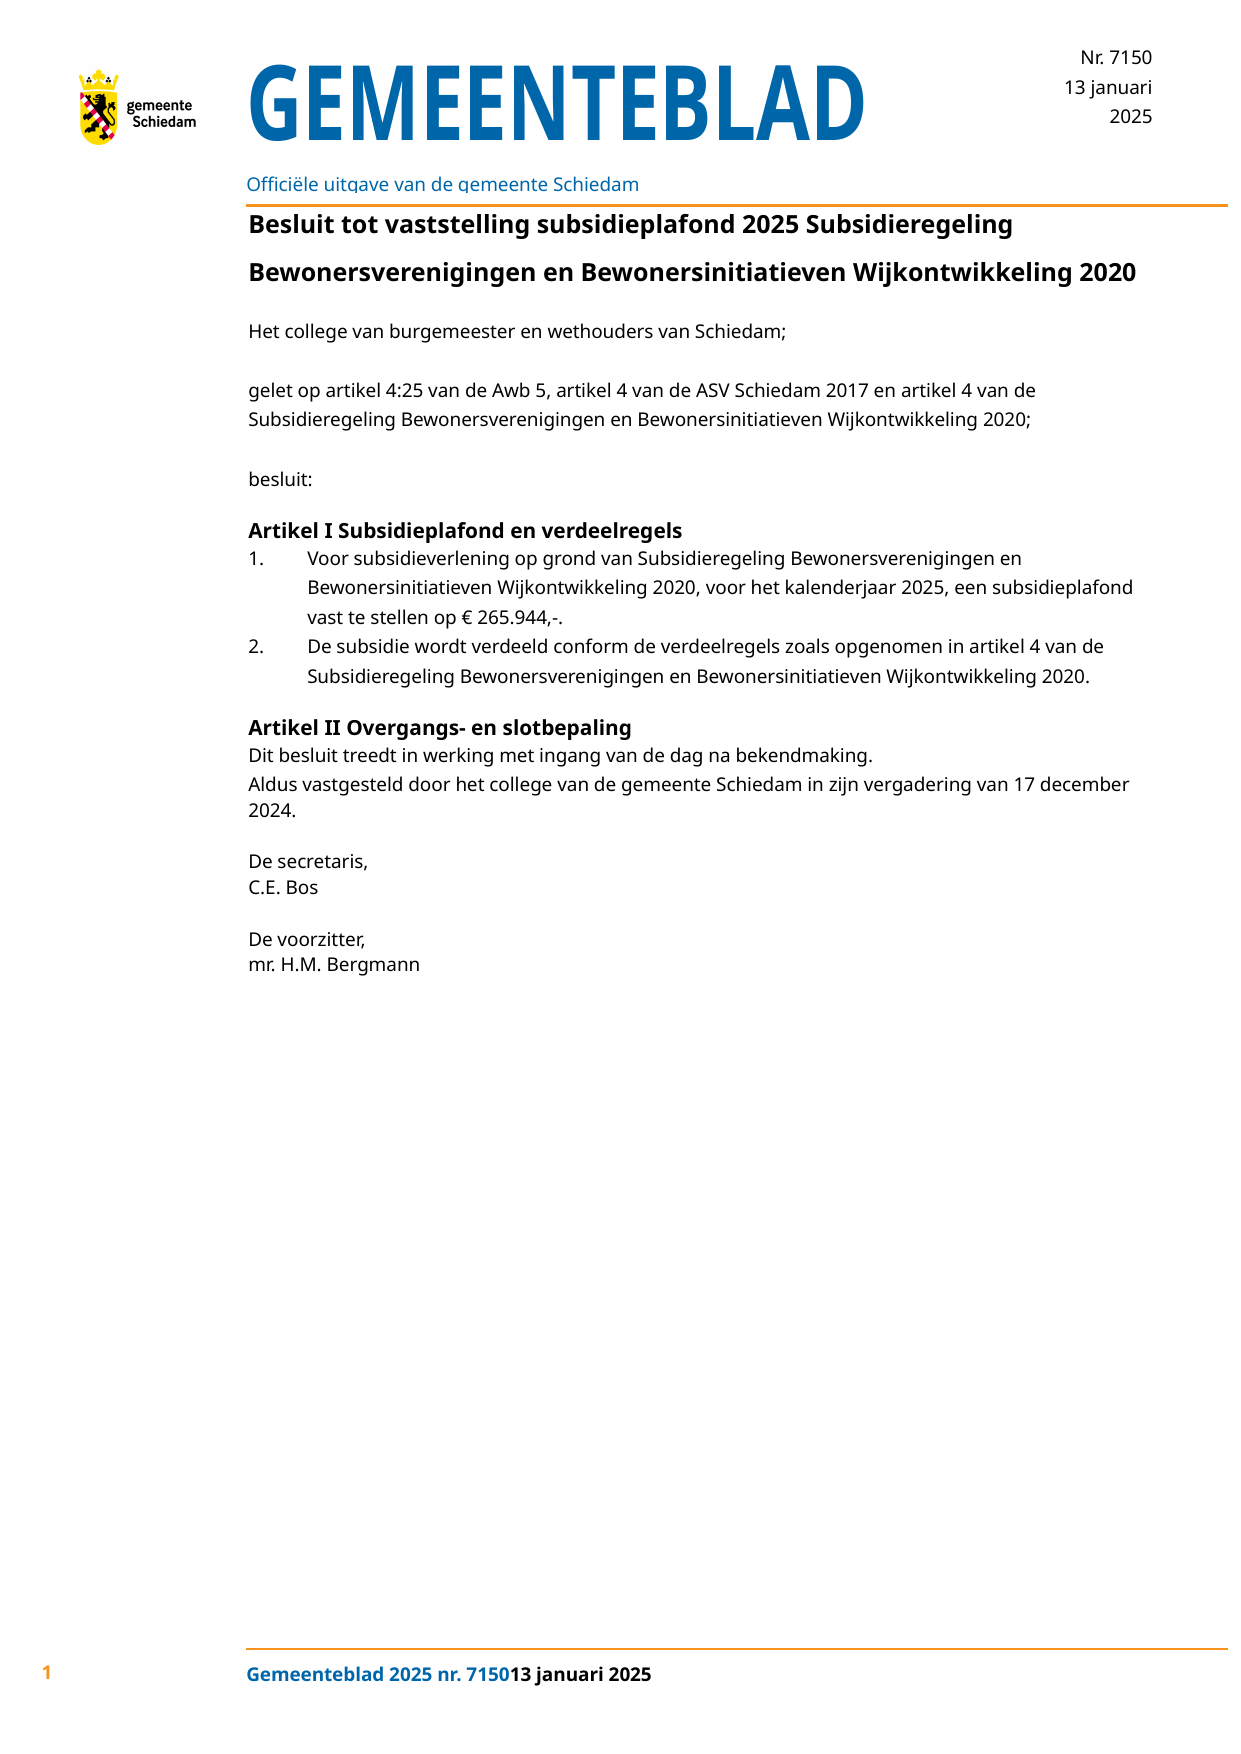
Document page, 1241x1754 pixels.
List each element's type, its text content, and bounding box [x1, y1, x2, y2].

text De secretaris, [248, 849, 1152, 874]
text mr. H.M. Bergmann [248, 952, 1152, 977]
text Aldus vastgesteld door het college van de gemeente Schiedam in zijn vergadering van 17 december 2024. [248, 771, 1152, 823]
text Artikel I Subsidieplafond en verdeelregels [248, 516, 1152, 545]
text Het college van burgemeester en wethouders van Schiedam; [248, 318, 1152, 344]
text De voorzitter, [248, 926, 1152, 952]
text besluit: [248, 466, 1152, 492]
picture [41, 47, 231, 172]
text gelet op artikel 4:25 van de Awb 5, artikel 4 van de ASV Schiedam 2017 en artikel 4 van de Subsidieregeling Bewonersverenigingen en Bewonersinitiatieven Wijkontwikkeling 2020; [248, 377, 1152, 432]
text Besluit tot vaststelling subsidieplafond 2025 Subsidieregeling Bewonersverenigingen en Bewonersinitiatieven Wijkontwikkeling 2020 [248, 207, 1152, 288]
text C.E. Bos [248, 874, 1152, 900]
list De subsidie wordt verdeeld conform de verdeelregels zoals opgenomen in artikel 4 van de Subsidieregeling Bewonersverenigingen en Bewonersinitiatieven Wijkontwikkeling 2020. [248, 633, 1152, 689]
text Artikel II Overgangs- en slotbepaling [248, 713, 1152, 742]
text Dit besluit treedt in werking met ingang van de dag na bekendmaking. [248, 742, 1152, 768]
list Voor subsidieverlening op grond van Subsidieregeling Bewonersverenigingen en Bewonersinitiatieven Wijkontwikkeling 2020, voor het kalenderjaar 2025, een subsidieplafond vast te stellen op € 265.944,-. [248, 545, 1152, 629]
